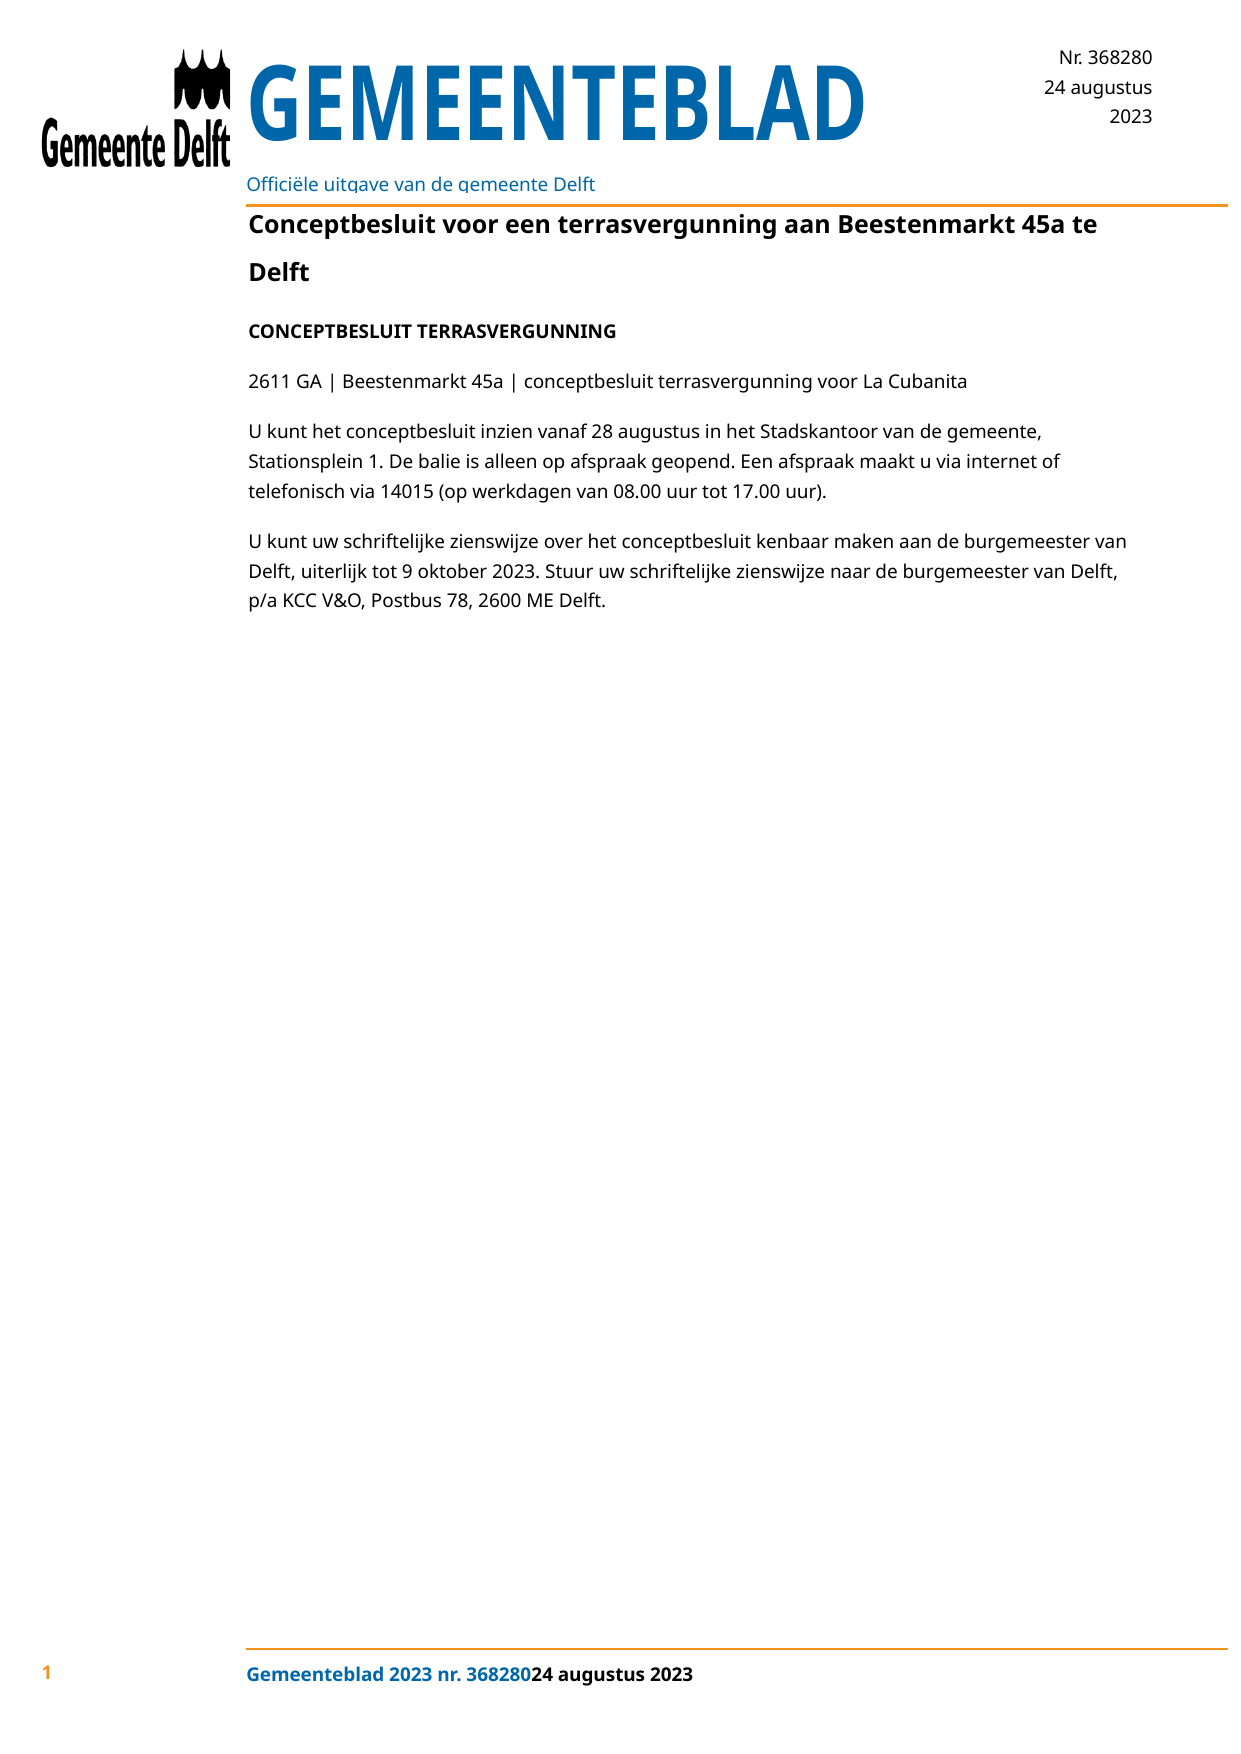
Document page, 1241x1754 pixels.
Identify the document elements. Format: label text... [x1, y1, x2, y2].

text U kunt uw schriftelijke zienswijze over het conceptbesluit kenbaar maken aan de burgemeester van Delft, uiterlijk tot 9 oktober 2023. Stuur uw schriftelijke zienswijze naar de burgemeester van Delft, p/a KCC V&O, Postbus 78, 2600 ME Delft. [248, 528, 1152, 613]
text Conceptbesluit voor een terrasvergunning aan Beestenmarkt 45a te Delft [248, 207, 1152, 288]
text 2611 GA | Beestenmarkt 45a | conceptbesluit terrasvergunning voor La Cubanita [248, 368, 1152, 394]
text CONCEPTBESLUIT TERRASVERGUNNING [248, 318, 1152, 344]
picture [41, 47, 231, 172]
text U kunt het conceptbesluit inzien vanaf 28 augustus in het Stadskantoor van de gemeente, Stationsplein 1. De balie is alleen op afspraak geopend. Een afspraak maakt u via internet of telefonisch via 14015 (op werkdagen van 08.00 uur tot 17.00 uur). [248, 419, 1152, 504]
